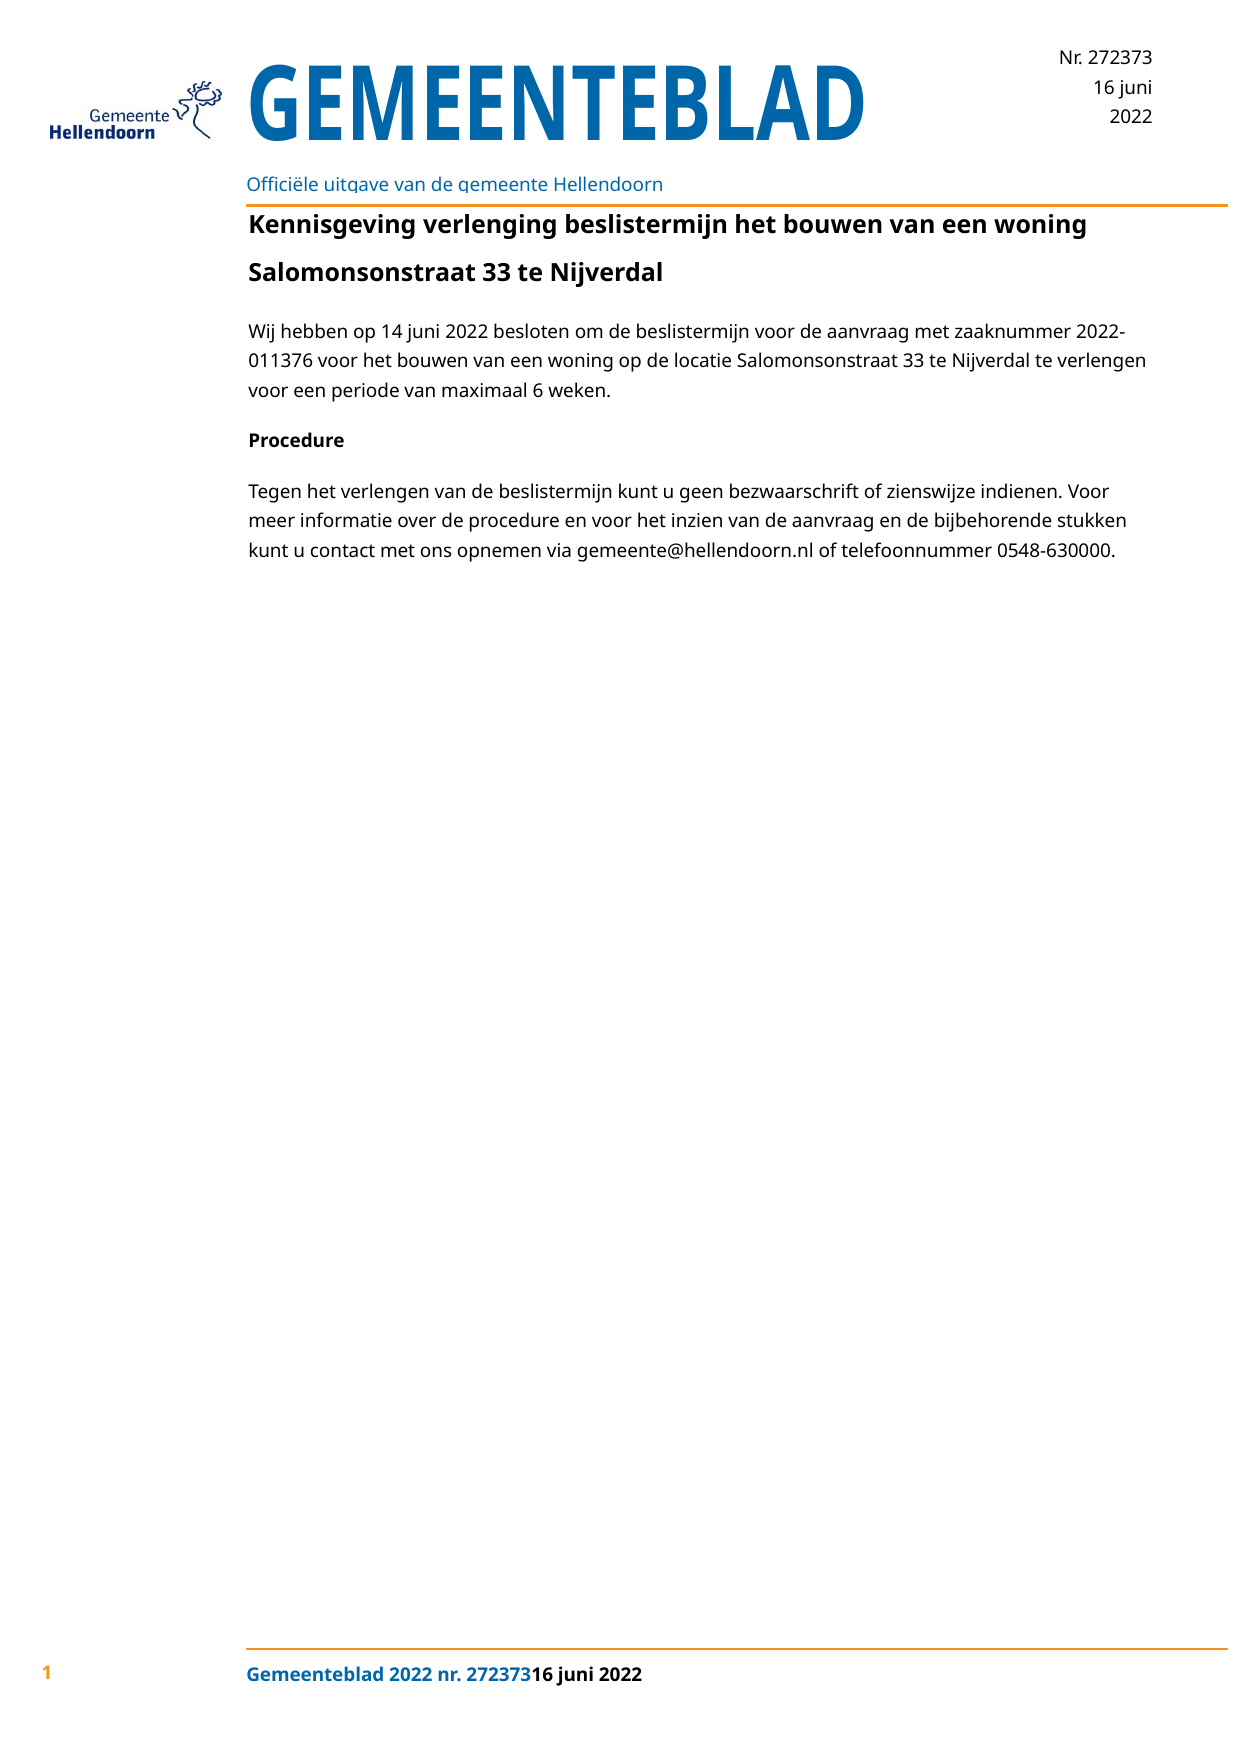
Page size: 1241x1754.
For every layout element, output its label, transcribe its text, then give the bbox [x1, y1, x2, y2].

picture [41, 47, 231, 172]
text Tegen het verlengen van de beslistermijn kunt u geen bezwaarschrift of zienswijze indienen. Voor meer informatie over de procedure en voor het inzien van de aanvraag en de bijbehorende stukken kunt u contact met ons opnemen via gemeente@hellendoorn.nl of telefoonnummer 0548-630000. [248, 478, 1152, 563]
text Wij hebben op 14 juni 2022 besloten om de beslistermijn voor de aanvraag met zaaknummer 2022-011376 voor het bouwen van een woning op de locatie Salomonsonstraat 33 te Nijverdal te verlengen voor een periode van maximaal 6 weken. [248, 318, 1152, 403]
text Procedure [248, 427, 1152, 453]
text Kennisgeving verlenging beslistermijn het bouwen van een woning Salomonsonstraat 33 te Nijverdal [248, 207, 1152, 288]
